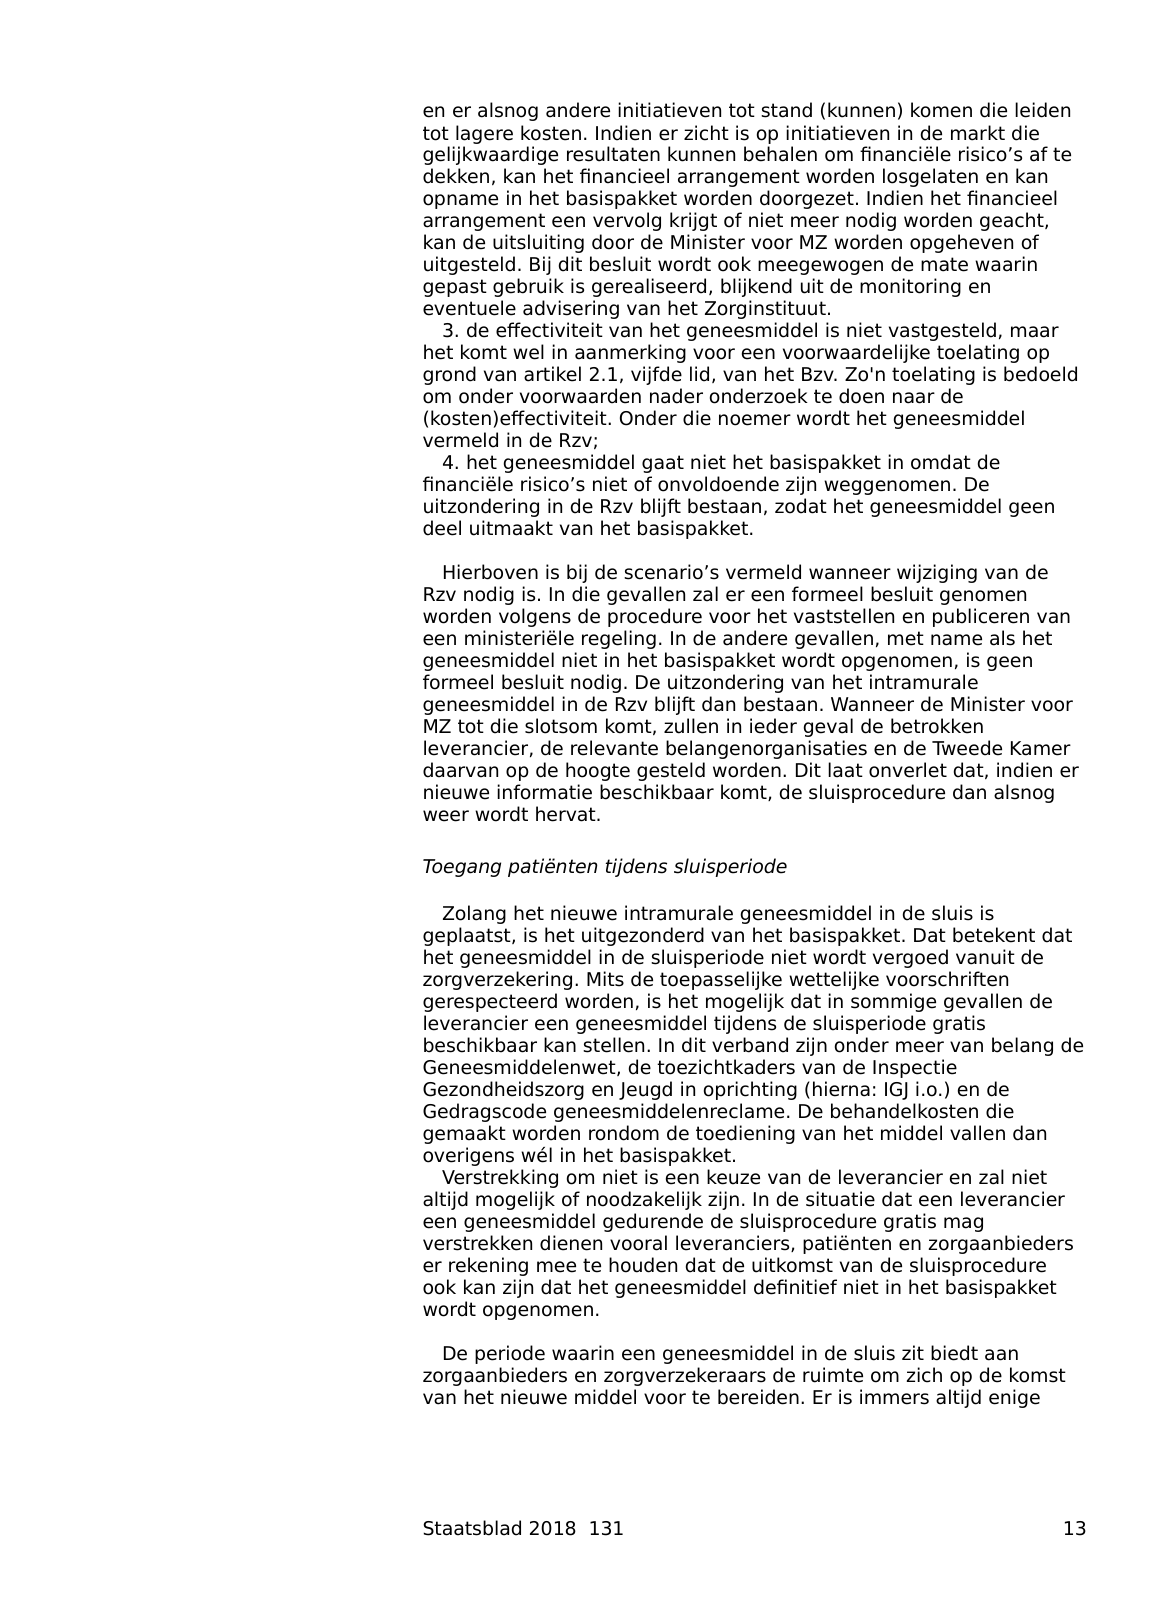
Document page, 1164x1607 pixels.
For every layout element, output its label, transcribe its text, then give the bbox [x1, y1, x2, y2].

text Verstrekking om niet is een keuze van de leverancier en zal niet altijd mogelijk of noodzakelijk zijn. In de situatie dat een leverancier een geneesmiddel gedurende de sluisprocedure gratis mag verstrekken dienen vooral leveranciers, patiënten en zorgaanbieders er rekening mee te houden dat de uitkomst van de sluisprocedure ook kan zijn dat het geneesmiddel definitief niet in het basispakket wordt opgenomen. [422, 1167, 1087, 1321]
subtitle Toegang patiënten tijdens sluisperiode [422, 856, 1087, 878]
text 3. de effectiviteit van het geneesmiddel is niet vastgesteld, maar het komt wel in aanmerking voor een voorwaardelijke toelating op grond van artikel 2.1, vijfde lid, van het Bzv. Zo'n toelating is bedoeld om onder voorwaarden nader onderzoek te doen naar de (kosten)effectiviteit. Onder die noemer wordt het geneesmiddel vermeld in de Rzv; [422, 320, 1087, 452]
text De periode waarin een geneesmiddel in de sluis zit biedt aan zorgaanbieders en zorgverzekeraars de ruimte om zich op de komst van het nieuwe middel voor te bereiden. Er is immers altijd enige [422, 1343, 1087, 1409]
text Zolang het nieuwe intramurale geneesmiddel in de sluis is geplaatst, is het uitgezonderd van het basispakket. Dat betekent dat het geneesmiddel in de sluisperiode niet wordt vergoed vanuit de zorgverzekering. Mits de toepasselijke wettelijke voorschriften gerespecteerd worden, is het mogelijk dat in sommige gevallen de leverancier een geneesmiddel tijdens de sluisperiode gratis beschikbaar kan stellen. In dit verband zijn onder meer van belang de Geneesmiddelenwet, de toezichtkaders van de Inspectie Gezondheidszorg en Jeugd in oprichting (hierna: IGJ i.o.) en de Gedragscode geneesmiddelenreclame. De behandelkosten die gemaakt worden rondom de toediening van het middel vallen dan overigens wél in het basispakket. [422, 903, 1087, 1167]
text Hierboven is bij de scenario’s vermeld wanneer wijziging van de Rzv nodig is. In die gevallen zal er een formeel besluit genomen worden volgens de procedure voor het vaststellen en publiceren van een ministeriële regeling. In de andere gevallen, met name als het geneesmiddel niet in het basispakket wordt opgenomen, is geen formeel besluit nodig. De uitzondering van het intramurale geneesmiddel in de Rzv blijft dan bestaan. Wanneer de Minister voor MZ tot die slotsom komt, zullen in ieder geval de betrokken leverancier, de relevante belangenorganisaties en de Tweede Kamer daarvan op de hoogte gesteld worden. Dit laat onverlet dat, indien er nieuwe informatie beschikbaar komt, de sluisprocedure dan alsnog weer wordt hervat. [422, 562, 1087, 826]
text 4. het geneesmiddel gaat niet het basispakket in omdat de financiële risico’s niet of onvoldoende zijn weggenomen. De uitzondering in de Rzv blijft bestaan, zodat het geneesmiddel geen deel uitmaakt van het basispakket. [422, 452, 1087, 540]
text en er alsnog andere initiatieven tot stand (kunnen) komen die leiden tot lagere kosten. Indien er zicht is op initiatieven in de markt die gelijkwaardige resultaten kunnen behalen om financiële risico’s af te dekken, kan het financieel arrangement worden losgelaten en kan opname in het basispakket worden doorgezet. Indien het financieel arrangement een vervolg krijgt of niet meer nodig worden geacht, kan de uitsluiting door de Minister voor MZ worden opgeheven of uitgesteld. Bij dit besluit wordt ook meegewogen de mate waarin gepast gebruik is gerealiseerd, blijkend uit de monitoring en eventuele advisering van het Zorginstituut. [422, 100, 1087, 320]
